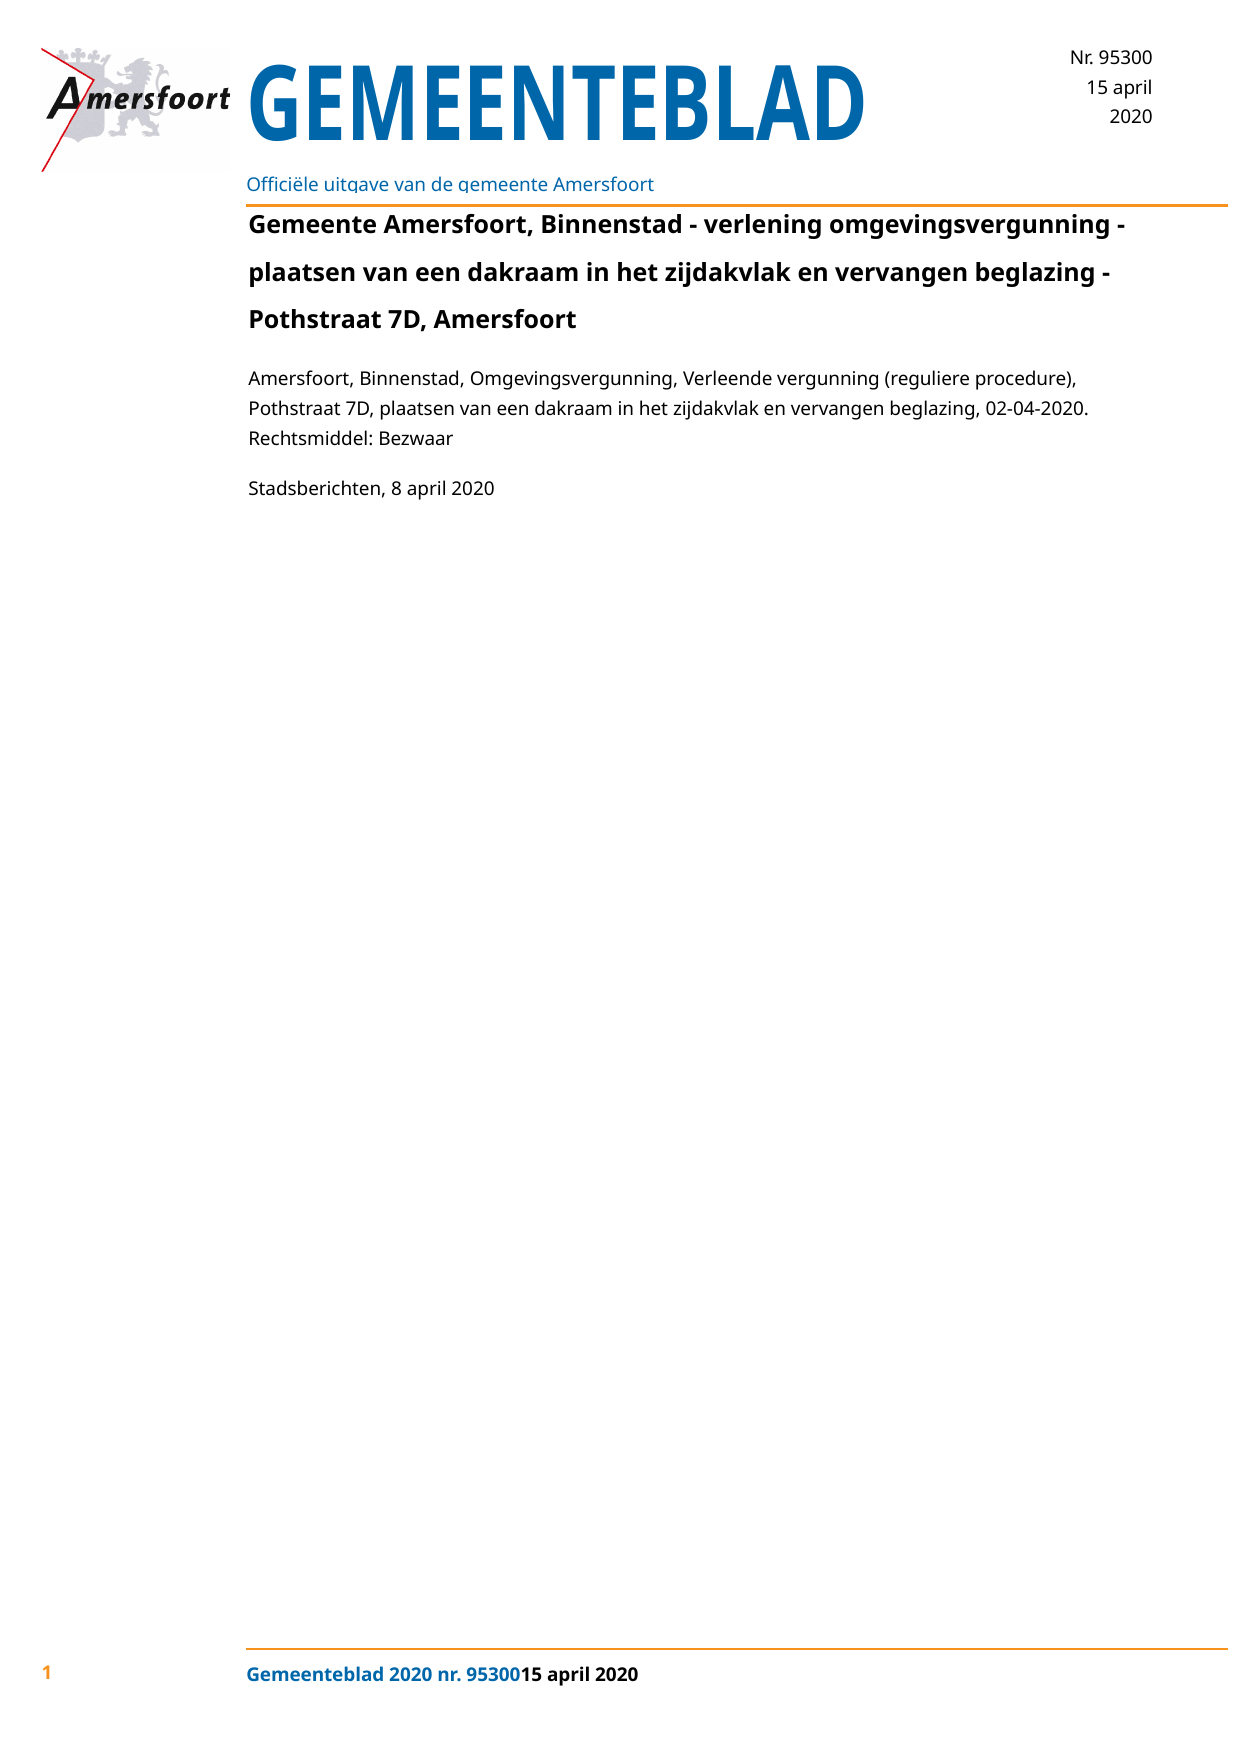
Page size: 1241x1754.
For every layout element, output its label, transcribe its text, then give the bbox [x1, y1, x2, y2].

text Stadsberichten, 8 april 2020 [248, 475, 1152, 501]
text Gemeente Amersfoort, Binnenstad - verlening omgevingsvergunning - plaatsen van een dakraam in het zijdakvlak en vervangen beglazing - Pothstraat 7D, Amersfoort [248, 207, 1152, 336]
text Amersfoort, Binnenstad, Omgevingsvergunning, Verleende vergunning (reguliere procedure), Pothstraat 7D, plaatsen van een dakraam in het zijdakvlak en vervangen beglazing, 02-04-2020. Rechtsmiddel: Bezwaar [248, 366, 1152, 450]
picture [41, 47, 231, 172]
